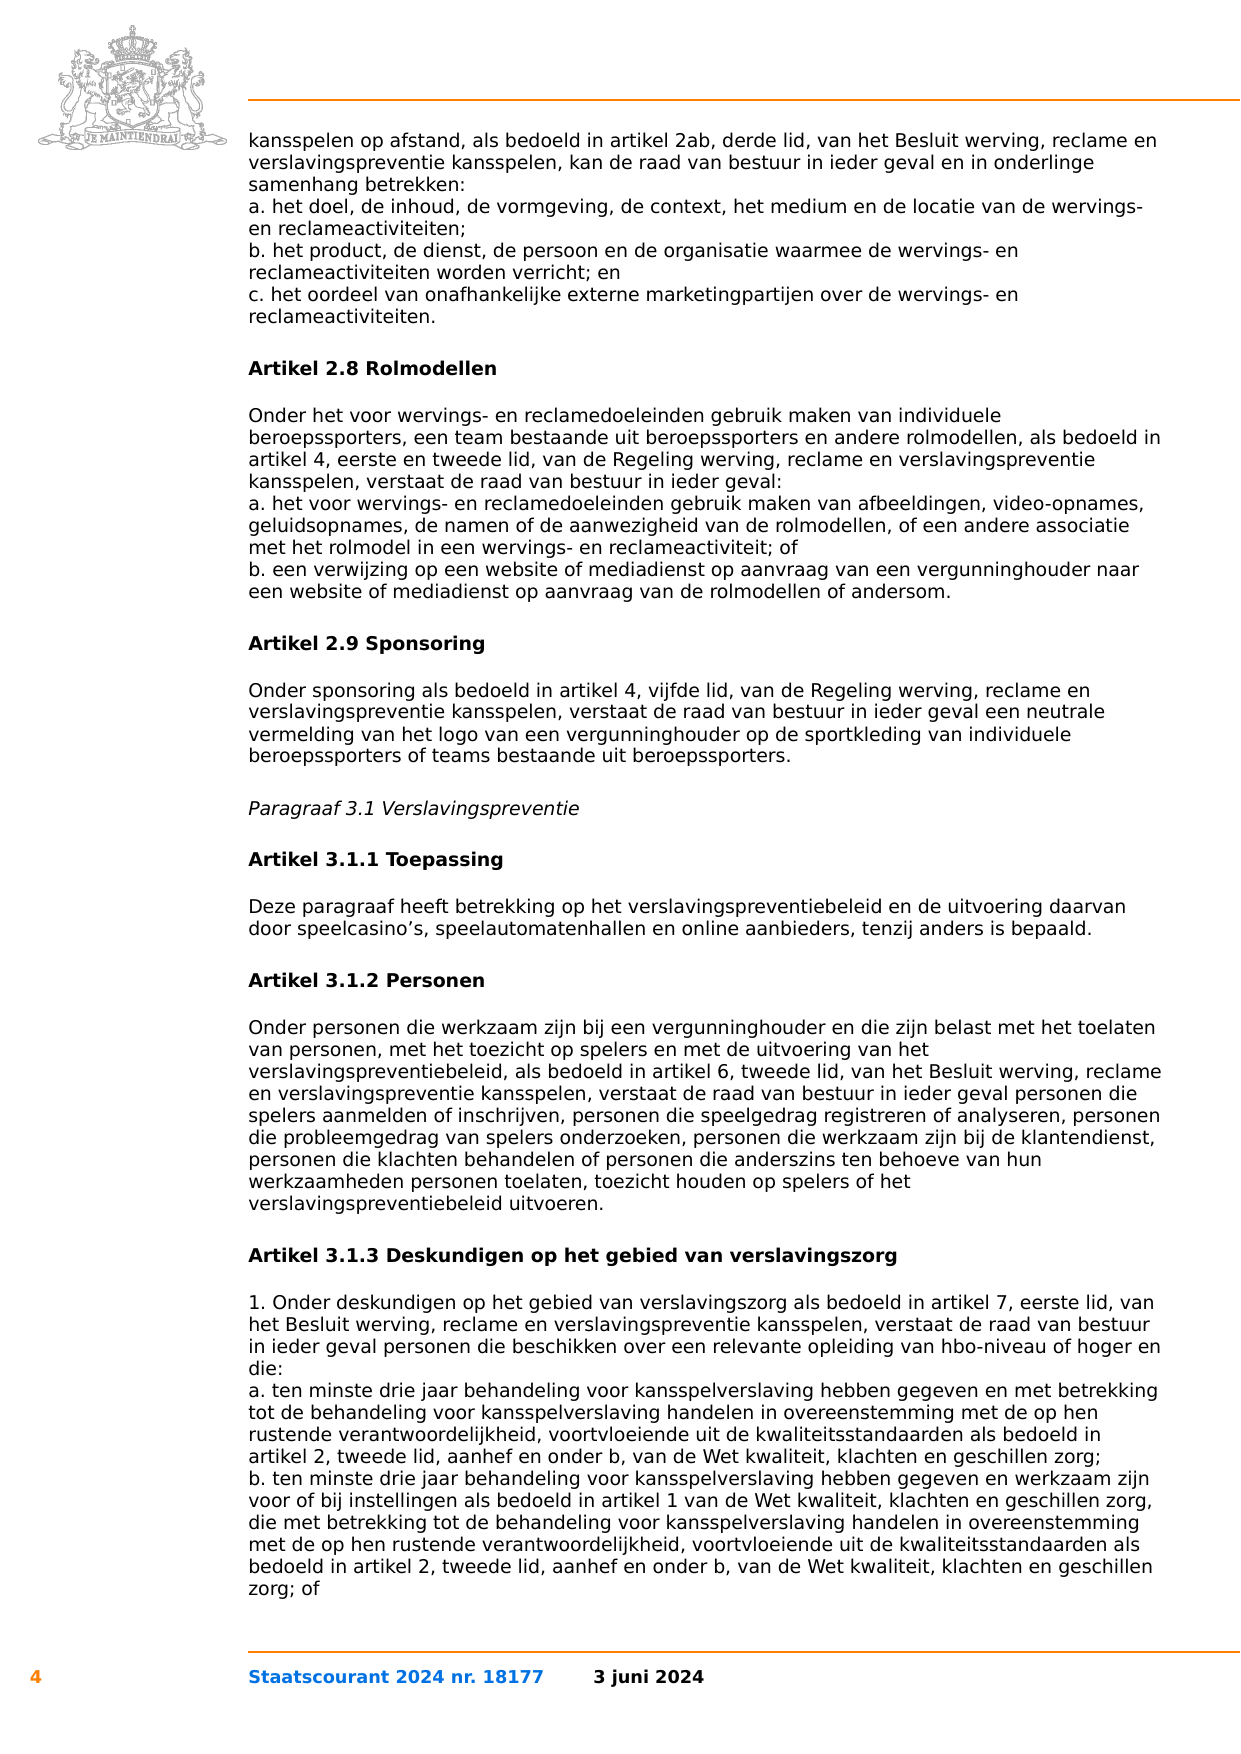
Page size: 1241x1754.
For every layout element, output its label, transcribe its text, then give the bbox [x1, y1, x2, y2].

text b. een verwijzing op een website of mediadienst op aanvraag van een vergunninghouder naar een website of mediadienst op aanvraag van de rolmodellen of andersom. [248, 558, 1163, 602]
subtitle Artikel 3.1.3 Deskundigen op het gebied van verslavingszorg [248, 1245, 1163, 1267]
text 1. Onder deskundigen op het gebied van verslavingszorg als bedoeld in artikel 7, eerste lid, van het Besluit werving, reclame en verslavingspreventie kansspelen, verstaat de raad van bestuur in ieder geval personen die beschikken over een relevante opleiding van hbo-niveau of hoger en die: [248, 1292, 1163, 1380]
subtitle Artikel 2.9 Sponsoring [248, 632, 1163, 654]
subtitle Paragraaf 3.1 Verslavingspreventie [248, 797, 1163, 819]
text a. het voor wervings- en reclamedoeleinden gebruik maken van afbeeldingen, video-opnames, geluidsopnames, de namen of de aanwezigheid van de rolmodellen, of een andere associatie met het rolmodel in een wervings- en reclameactiviteit; of [248, 493, 1163, 558]
text b. het product, de dienst, de persoon en de organisatie waarmee de wervings- en reclameactiviteiten worden verricht; en [248, 240, 1163, 284]
picture [38, 25, 227, 150]
subtitle Artikel 3.1.2 Personen [248, 970, 1163, 992]
subtitle Artikel 2.8 Rolmodellen [248, 358, 1163, 380]
text Onder het voor wervings- en reclamedoeleinden gebruik maken van individuele beroepssporters, een team bestaande uit beroepssporters en andere rolmodellen, als bedoeld in artikel 4, eerste en tweede lid, van de Regeling werving, reclame en verslavingspreventie kansspelen, verstaat de raad van bestuur in ieder geval: [248, 405, 1163, 493]
text Deze paragraaf heeft betrekking op het verslavingspreventiebeleid en de uitvoering daarvan door speelcasino’s, speelautomatenhallen en online aanbieders, tenzij anders is bepaald. [248, 896, 1163, 940]
text Onder sponsoring als bedoeld in artikel 4, vijfde lid, van de Regeling werving, reclame en verslavingspreventie kansspelen, verstaat de raad van bestuur in ieder geval een neutrale vermelding van het logo van een vergunninghouder op de sportkleding van individuele beroepssporters of teams bestaande uit beroepssporters. [248, 679, 1163, 767]
text Onder personen die werkzaam zijn bij een vergunninghouder en die zijn belast met het toelaten van personen, met het toezicht op spelers en met de uitvoering van het verslavingspreventiebeleid, als bedoeld in artikel 6, tweede lid, van het Besluit werving, reclame en verslavingspreventie kansspelen, verstaat de raad van bestuur in ieder geval personen die spelers aanmelden of inschrijven, personen die speelgedrag registreren of analyseren, personen die probleemgedrag van spelers onderzoeken, personen die werkzaam zijn bij de klantendienst, personen die klachten behandelen of personen die anderszins ten behoeve van hun werkzaamheden personen toelaten, toezicht houden op spelers of het verslavingspreventiebeleid uitvoeren. [248, 1017, 1163, 1215]
text a. het doel, de inhoud, de vormgeving, de context, het medium en de locatie van de wervings- en reclameactiviteiten; [248, 196, 1163, 240]
text kansspelen op afstand, als bedoeld in artikel 2ab, derde lid, van het Besluit werving, reclame en verslavingspreventie kansspelen, kan de raad van bestuur in ieder geval en in onderlinge samenhang betrekken: [248, 130, 1163, 196]
text b. ten minste drie jaar behandeling voor kansspelverslaving hebben gegeven en werkzaam zijn voor of bij instellingen als bedoeld in artikel 1 van de Wet kwaliteit, klachten en geschillen zorg, die met betrekking tot de behandeling voor kansspelverslaving handelen in overeenstemming met de op hen rustende verantwoordelijkheid, voortvloeiende uit de kwaliteitsstandaarden als bedoeld in artikel 2, tweede lid, aanhef en onder b, van de Wet kwaliteit, klachten en geschillen zorg; of [248, 1468, 1163, 1600]
text c. het oordeel van onafhankelijke externe marketingpartijen over de wervings- en reclameactiviteiten. [248, 284, 1163, 328]
subtitle Artikel 3.1.1 Toepassing [248, 849, 1163, 871]
text a. ten minste drie jaar behandeling voor kansspelverslaving hebben gegeven en met betrekking tot de behandeling voor kansspelverslaving handelen in overeenstemming met de op hen rustende verantwoordelijkheid, voortvloeiende uit de kwaliteitsstandaarden als bedoeld in artikel 2, tweede lid, aanhef en onder b, van de Wet kwaliteit, klachten en geschillen zorg; [248, 1380, 1163, 1468]
